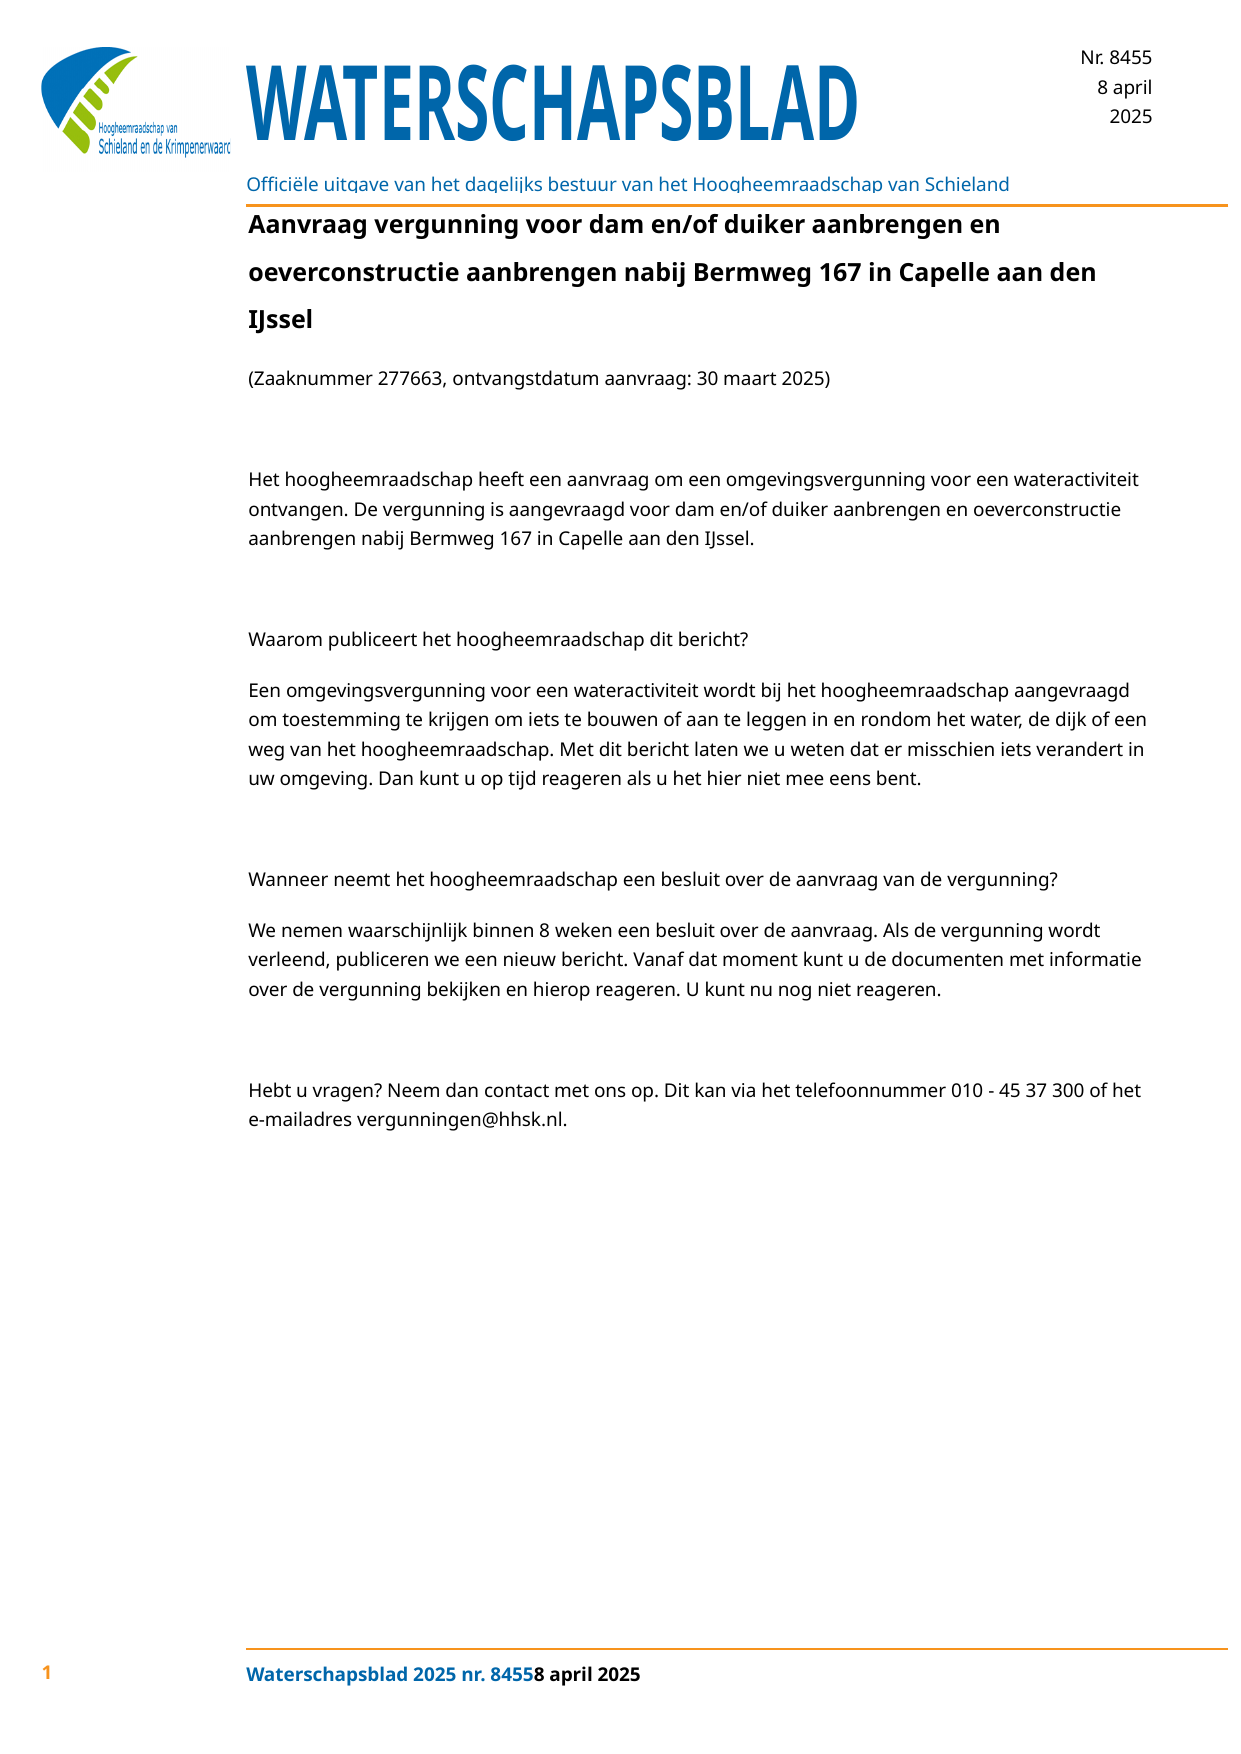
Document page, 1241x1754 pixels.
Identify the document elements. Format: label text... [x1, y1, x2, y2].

text Een omgevingsvergunning voor een wateractiviteit wordt bij het hoogheemraadschap aangevraagd om toestemming te krijgen om iets te bouwen of aan te leggen in en rondom het water, de dijk of een weg van het hoogheemraadschap. Met dit bericht laten we u weten dat er misschien iets verandert in uw omgeving. Dan kunt u op tijd reageren als u het hier niet mee eens bent. [248, 677, 1152, 791]
text Waarom publiceert het hoogheemraadschap dit bericht? [248, 626, 1152, 652]
text (Zaaknummer 277663, ontvangstdatum aanvraag: 30 maart 2025) [248, 366, 1152, 391]
picture [41, 47, 231, 172]
text Wanneer neemt het hoogheemraadschap een besluit over de aanvraag van de vergunning? [248, 866, 1152, 892]
text Hebt u vragen? Neem dan contact met ons op. Dit kan via het telefoonnummer 010 - 45 37 300 of het e-mailadres vergunningen@hhsk.nl. [248, 1077, 1152, 1132]
text Aanvraag vergunning voor dam en/of duiker aanbrengen en oeverconstructie aanbrengen nabij Bermweg 167 in Capelle aan den IJssel [248, 207, 1152, 336]
text Het hoogheemraadschap heeft een aanvraag om een omgevingsvergunning voor een wateractiviteit ontvangen. De vergunning is aangevraagd voor dam en/of duiker aanbrengen en oeverconstructie aanbrengen nabij Bermweg 167 in Capelle aan den IJssel. [248, 466, 1152, 551]
text We nemen waarschijnlijk binnen 8 weken een besluit over de aanvraag. Als de vergunning wordt verleend, publiceren we een nieuw bericht. Vanaf dat moment kunt u de documenten met informatie over de vergunning bekijken en hierop reageren. U kunt nu nog niet reageren. [248, 917, 1152, 1002]
